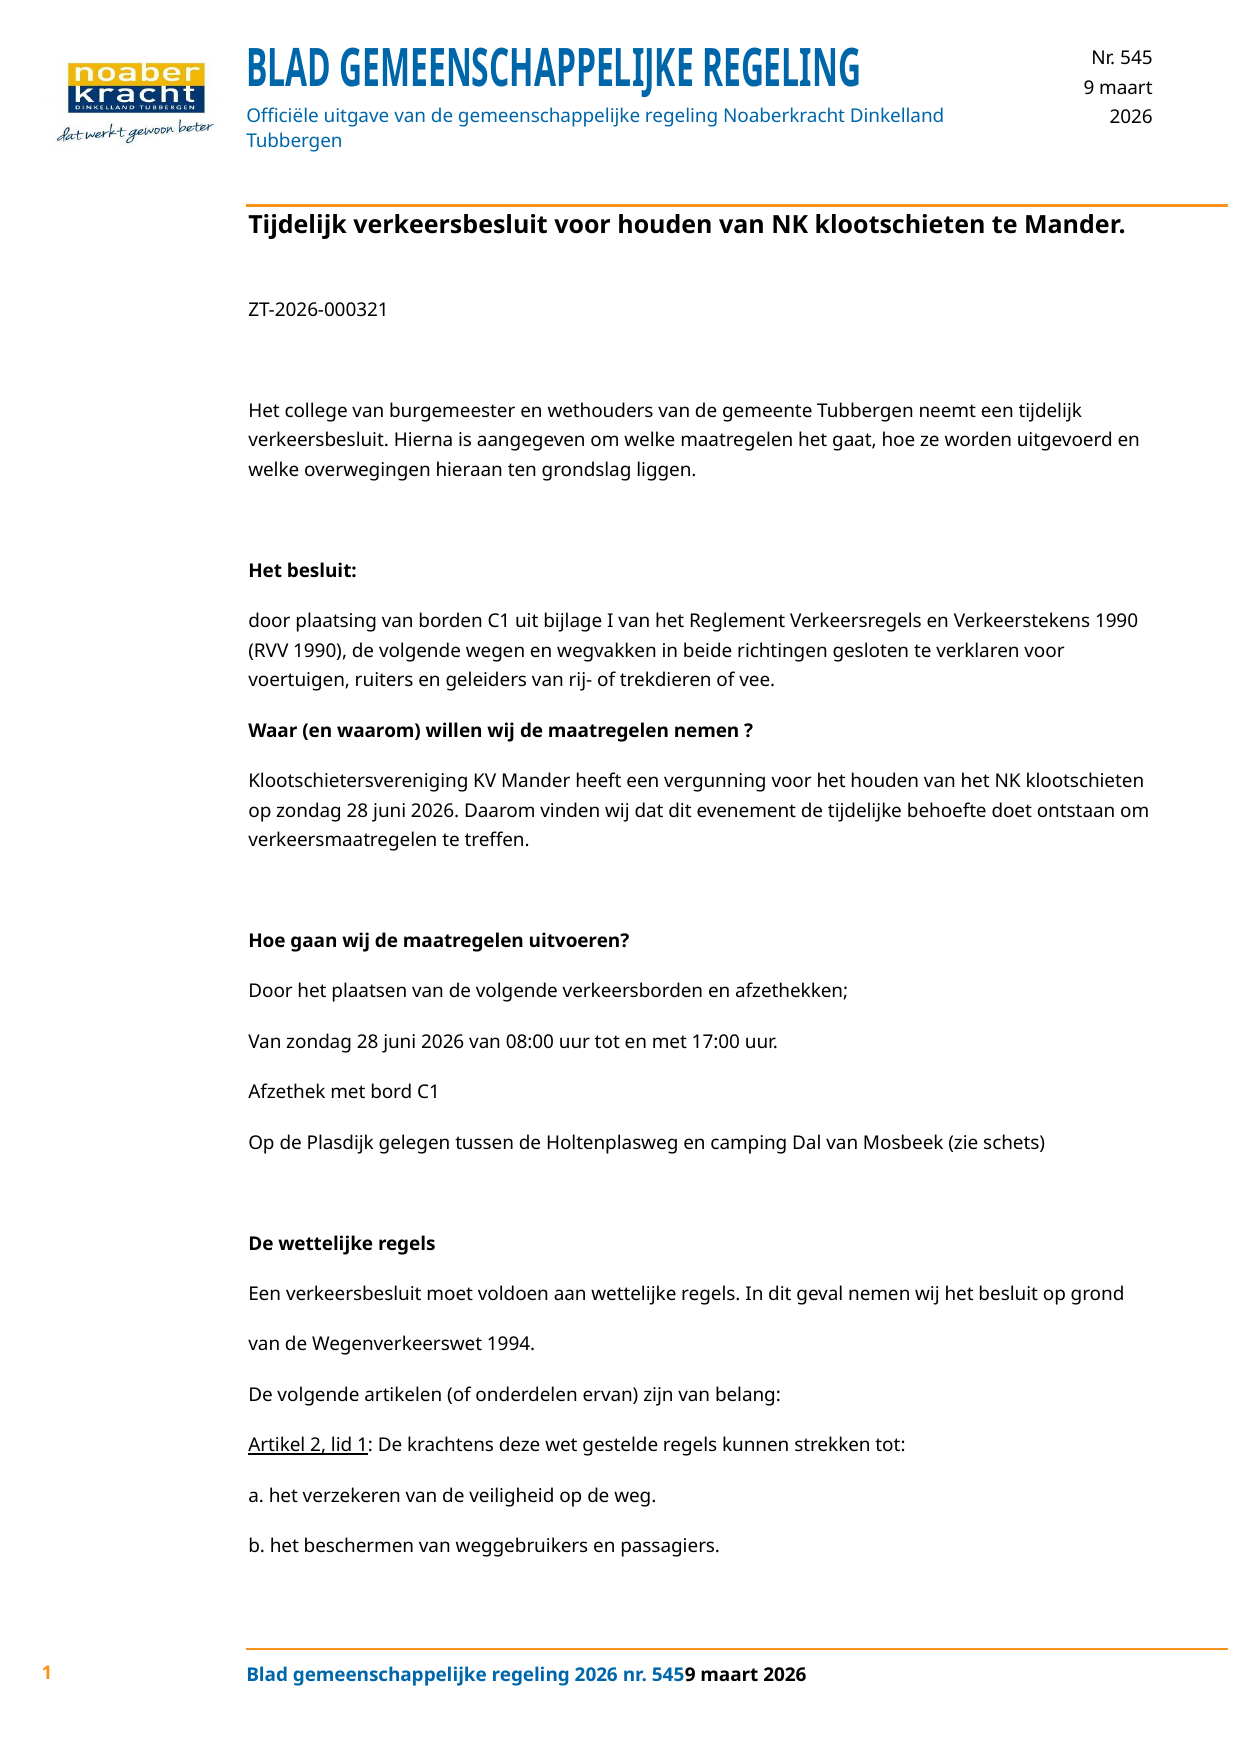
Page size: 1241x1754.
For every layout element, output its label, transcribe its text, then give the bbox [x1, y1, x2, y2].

text Het college van burgemeester en wethouders van de gemeente Tubbergen neemt een tijdelijk verkeersbesluit. Hierna is aangegeven om welke maatregelen het gaat, hoe ze worden uitgevoerd en welke overwegingen hieraan ten grondslag liggen. [248, 397, 1152, 482]
text Het besluit: [248, 557, 1152, 583]
text De wettelijke regels [248, 1230, 1152, 1256]
text Klootschietersvereniging KV Mander heeft een vergunning voor het houden van het NK klootschieten op zondag 28 juni 2026. Daarom vinden wij dat dit evenement de tijdelijke behoefte doet ontstaan om verkeersmaatregelen te treffen. [248, 767, 1152, 852]
text Tijdelijk verkeersbesluit voor houden van NK klootschieten te Mander. [248, 207, 1152, 241]
text Hoe gaan wij de maatregelen uitvoeren? [248, 927, 1152, 953]
text b. het beschermen van weggebruikers en passagiers. [248, 1532, 1152, 1558]
text Een verkeersbesluit moet voldoen aan wettelijke regels. In dit geval nemen wij het besluit op grond [248, 1280, 1152, 1306]
text Waar (en waarom) willen wij de maatregelen nemen ? [248, 717, 1152, 743]
text Door het plaatsen van de volgende verkeersborden en afzethekken; [248, 978, 1152, 1003]
text Afzethek met bord C1 [248, 1078, 1152, 1104]
text ZT-2026-000321 [248, 296, 1152, 322]
text door plaatsing van borden C1 uit bijlage I van het Reglement Verkeersregels en Verkeerstekens 1990 (RVV 1990), de volgende wegen en wegvakken in beide richtingen gesloten te verklaren voor voertuigen, ruiters en geleiders van rij- of trekdieren of vee. [248, 607, 1152, 692]
text Op de Plasdijk gelegen tussen de Holtenplasweg en camping Dal van Mosbeek (zie schets) [248, 1129, 1152, 1155]
text van de Wegenverkeerswet 1994. [248, 1331, 1152, 1356]
text Van zondag 28 juni 2026 van 08:00 uur tot en met 17:00 uur. [248, 1028, 1152, 1054]
text a. het verzekeren van de veiligheid op de weg. [248, 1482, 1152, 1508]
text Artikel 2, lid 1: De krachtens deze wet gestelde regels kunnen strekken tot: [248, 1431, 1152, 1457]
picture [41, 47, 231, 172]
text De volgende artikelen (of onderdelen ervan) zijn van belang: [248, 1381, 1152, 1407]
